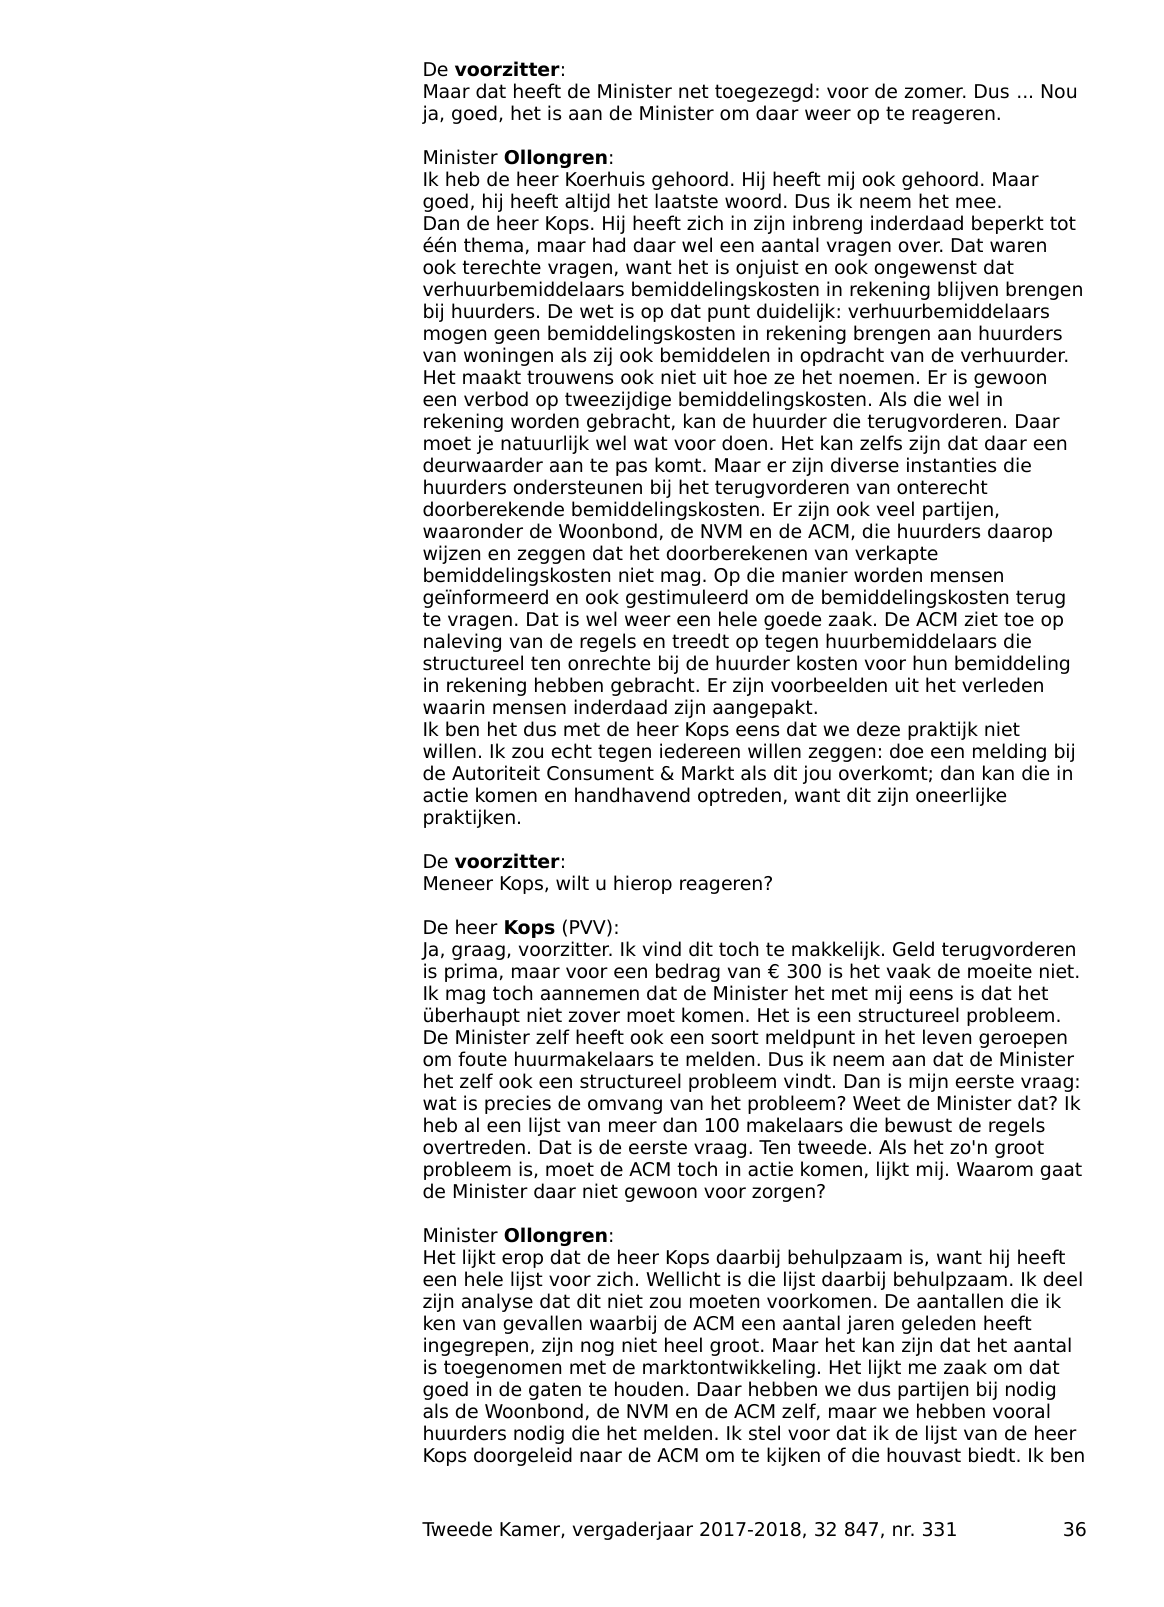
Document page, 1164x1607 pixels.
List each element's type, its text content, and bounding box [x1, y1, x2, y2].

text Maar dat heeft de Minister net toegezegd: voor de zomer. Dus ... Nou ja, goed, het is aan de Minister om daar weer op te reageren. [422, 81, 1087, 125]
text Meneer Kops, wilt u hierop reageren? [422, 873, 1087, 895]
text Ik heb de heer Koerhuis gehoord. Hij heeft mij ook gehoord. Maar goed, hij heeft altijd het laatste woord. Dus ik neem het mee. [422, 169, 1087, 213]
text Minister Ollongren: [422, 147, 1087, 169]
text Ik ben het dus met de heer Kops eens dat we deze praktijk niet willen. Ik zou echt tegen iedereen willen zeggen: doe een melding bij de Autoriteit Consument & Markt als dit jou overkomt; dan kan die in actie komen en handhavend optreden, want dit zijn oneerlijke praktijken. [422, 719, 1087, 828]
text De heer Kops (PVV): [422, 917, 1087, 939]
text Minister Ollongren: [422, 1225, 1087, 1247]
text Het lijkt erop dat de heer Kops daarbij behulpzaam is, want hij heeft een hele lijst voor zich. Wellicht is die lijst daarbij behulpzaam. Ik deel zijn analyse dat dit niet zou moeten voorkomen. De aantallen die ik ken van gevallen waarbij de ACM een aantal jaren geleden heeft ingegrepen, zijn nog niet heel groot. Maar het kan zijn dat het aantal is toegenomen met de marktontwikkeling. Het lijkt me zaak om dat goed in de gaten te houden. Daar hebben we dus partijen bij nodig als de Woonbond, de NVM en de ACM zelf, maar we hebben vooral huurders nodig die het melden. Ik stel voor dat ik de lijst van de heer Kops doorgeleid naar de ACM om te kijken of die houvast biedt. Ik ben [422, 1247, 1087, 1467]
text De voorzitter: [422, 59, 1087, 81]
text Ja, graag, voorzitter. Ik vind dit toch te makkelijk. Geld terugvorderen is prima, maar voor een bedrag van € 300 is het vaak de moeite niet. Ik mag toch aannemen dat de Minister het met mij eens is dat het überhaupt niet zover moet komen. Het is een structureel probleem. De Minister zelf heeft ook een soort meldpunt in het leven geroepen om foute huurmakelaars te melden. Dus ik neem aan dat de Minister het zelf ook een structureel probleem vindt. Dan is mijn eerste vraag: wat is precies de omvang van het probleem? Weet de Minister dat? Ik heb al een lijst van meer dan 100 makelaars die bewust de regels overtreden. Dat is de eerste vraag. Ten tweede. Als het zo'n groot probleem is, moet de ACM toch in actie komen, lijkt mij. Waarom gaat de Minister daar niet gewoon voor zorgen? [422, 939, 1087, 1203]
text De voorzitter: [422, 851, 1087, 873]
text Dan de heer Kops. Hij heeft zich in zijn inbreng inderdaad beperkt tot één thema, maar had daar wel een aantal vragen over. Dat waren ook terechte vragen, want het is onjuist en ook ongewenst dat verhuurbemiddelaars bemiddelingskosten in rekening blijven brengen bij huurders. De wet is op dat punt duidelijk: verhuurbemiddelaars mogen geen bemiddelingskosten in rekening brengen aan huurders van woningen als zij ook bemiddelen in opdracht van de verhuurder. Het maakt trouwens ook niet uit hoe ze het noemen. Er is gewoon een verbod op tweezijdige bemiddelingskosten. Als die wel in rekening worden gebracht, kan de huurder die terugvorderen. Daar moet je natuurlijk wel wat voor doen. Het kan zelfs zijn dat daar een deurwaarder aan te pas komt. Maar er zijn diverse instanties die huurders ondersteunen bij het terugvorderen van onterecht doorberekende bemiddelingskosten. Er zijn ook veel partijen, waaronder de Woonbond, de NVM en de ACM, die huurders daarop wijzen en zeggen dat het doorberekenen van verkapte bemiddelingskosten niet mag. Op die manier worden mensen geïnformeerd en ook gestimuleerd om de bemiddelingskosten terug te vragen. Dat is wel weer een hele goede zaak. De ACM ziet toe op naleving van de regels en treedt op tegen huurbemiddelaars die structureel ten onrechte bij de huurder kosten voor hun bemiddeling in rekening hebben gebracht. Er zijn voorbeelden uit het verleden waarin mensen inderdaad zijn aangepakt. [422, 213, 1087, 719]
